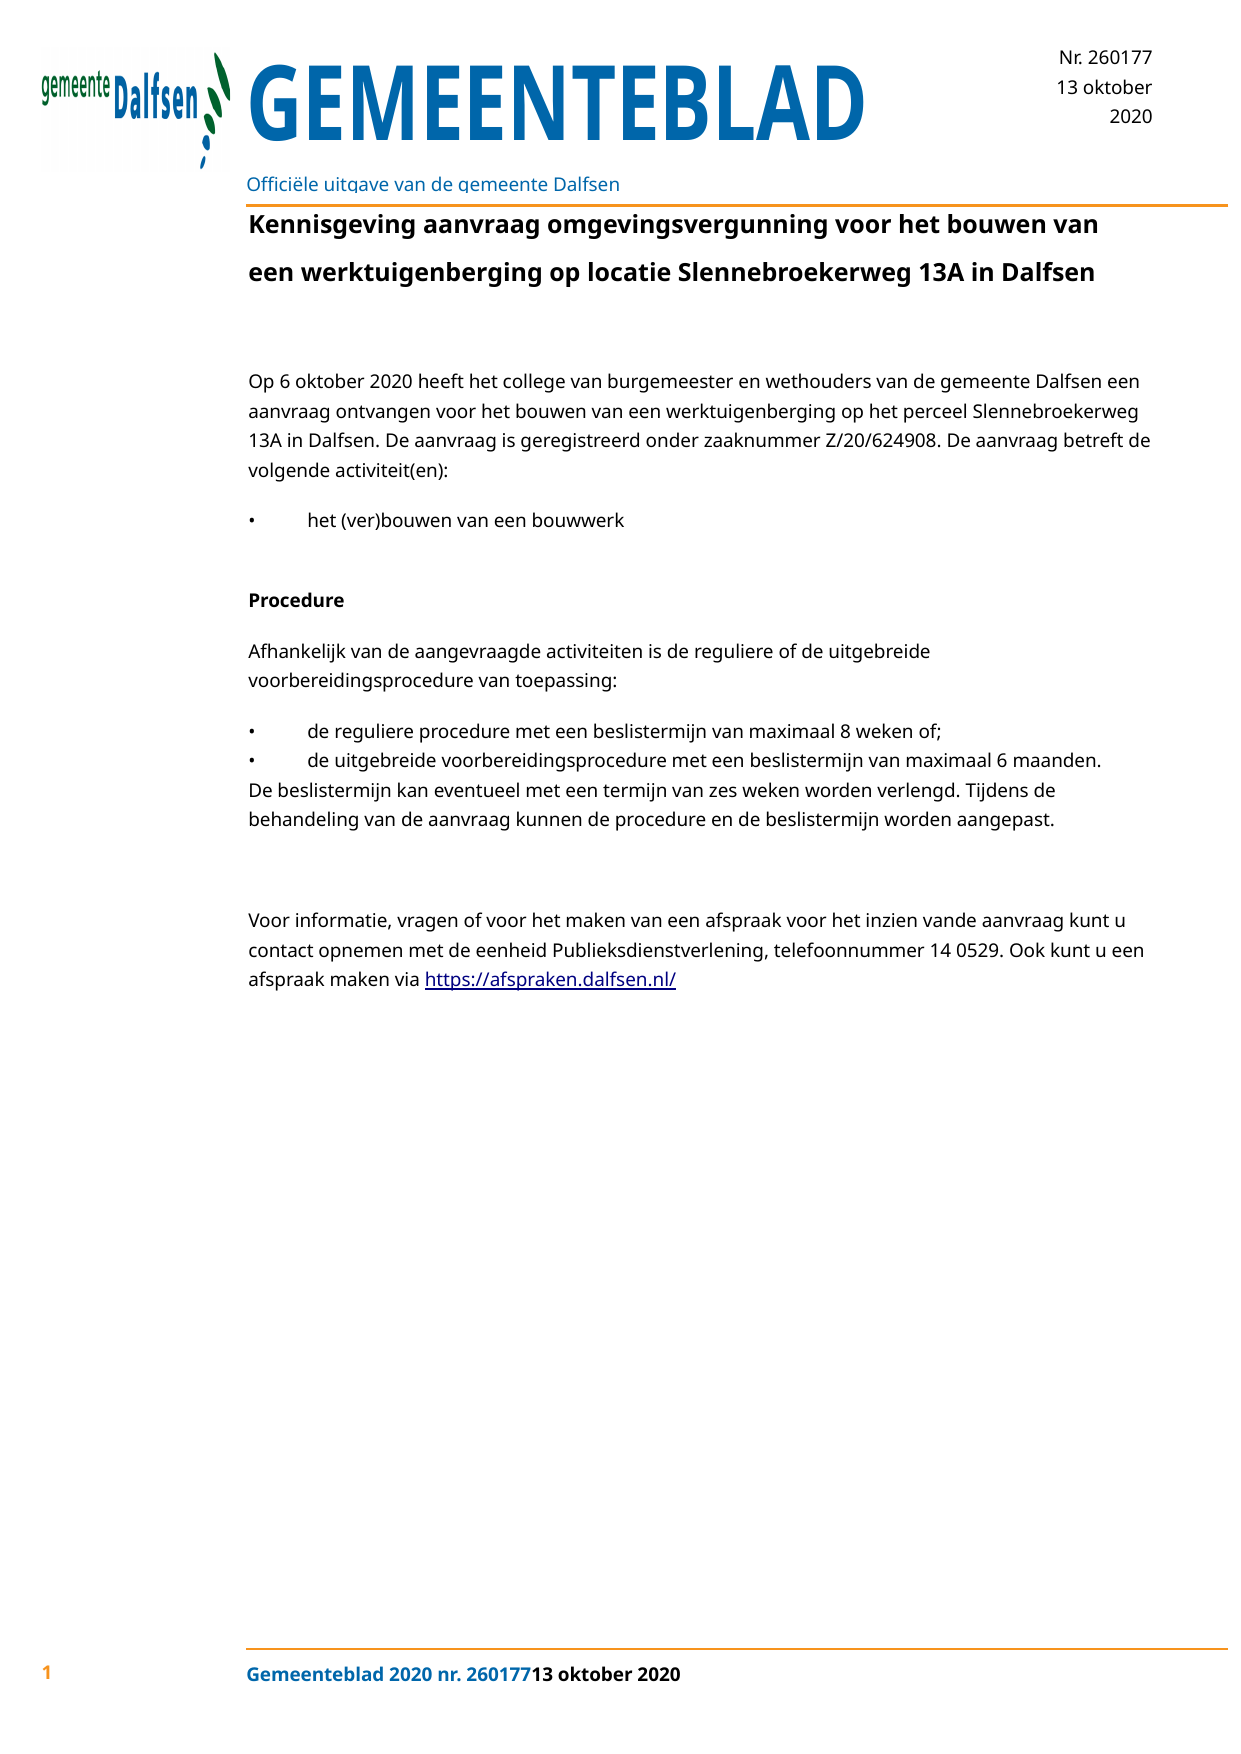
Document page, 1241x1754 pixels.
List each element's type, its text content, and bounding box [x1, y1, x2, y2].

text De beslistermijn kan eventueel met een termijn van zes weken worden verlengd. Tijdens de behandeling van de aanvraag kunnen de procedure en de beslistermijn worden aangepast. [248, 777, 1152, 832]
list het (ver)bouwen van een bouwwerk [248, 507, 1152, 533]
list de reguliere procedure met een beslistermijn van maximaal 8 weken of; [248, 718, 1152, 744]
text Afhankelijk van de aangevraagde activiteiten is de reguliere of de uitgebreide voorbereidingsprocedure van toepassing: [248, 638, 1152, 693]
text Procedure [248, 587, 1152, 613]
text Voor informatie, vragen of voor het maken van een afspraak voor het inzien vande aanvraag kunt u contact opnemen met de eenheid Publieksdienstverlening, telefoonnummer 14 0529. Ook kunt u een afspraak maken via https://afspraken.dalfsen.nl/ [248, 907, 1152, 992]
text Kennisgeving aanvraag omgevingsvergunning voor het bouwen van een werktuigenberging op locatie Slennebroekerweg 13A in Dalfsen [248, 207, 1152, 288]
list de uitgebreide voorbereidingsprocedure met een beslistermijn van maximaal 6 maanden. [248, 747, 1152, 773]
picture [41, 47, 231, 172]
text Op 6 oktober 2020 heeft het college van burgemeester en wethouders van de gemeente Dalfsen een aanvraag ontvangen voor het bouwen van een werktuigenberging op het perceel Slennebroekerweg 13A in Dalfsen. De aanvraag is geregistreerd onder zaaknummer Z/20/624908. De aanvraag betreft de volgende activiteit(en): [248, 368, 1152, 483]
